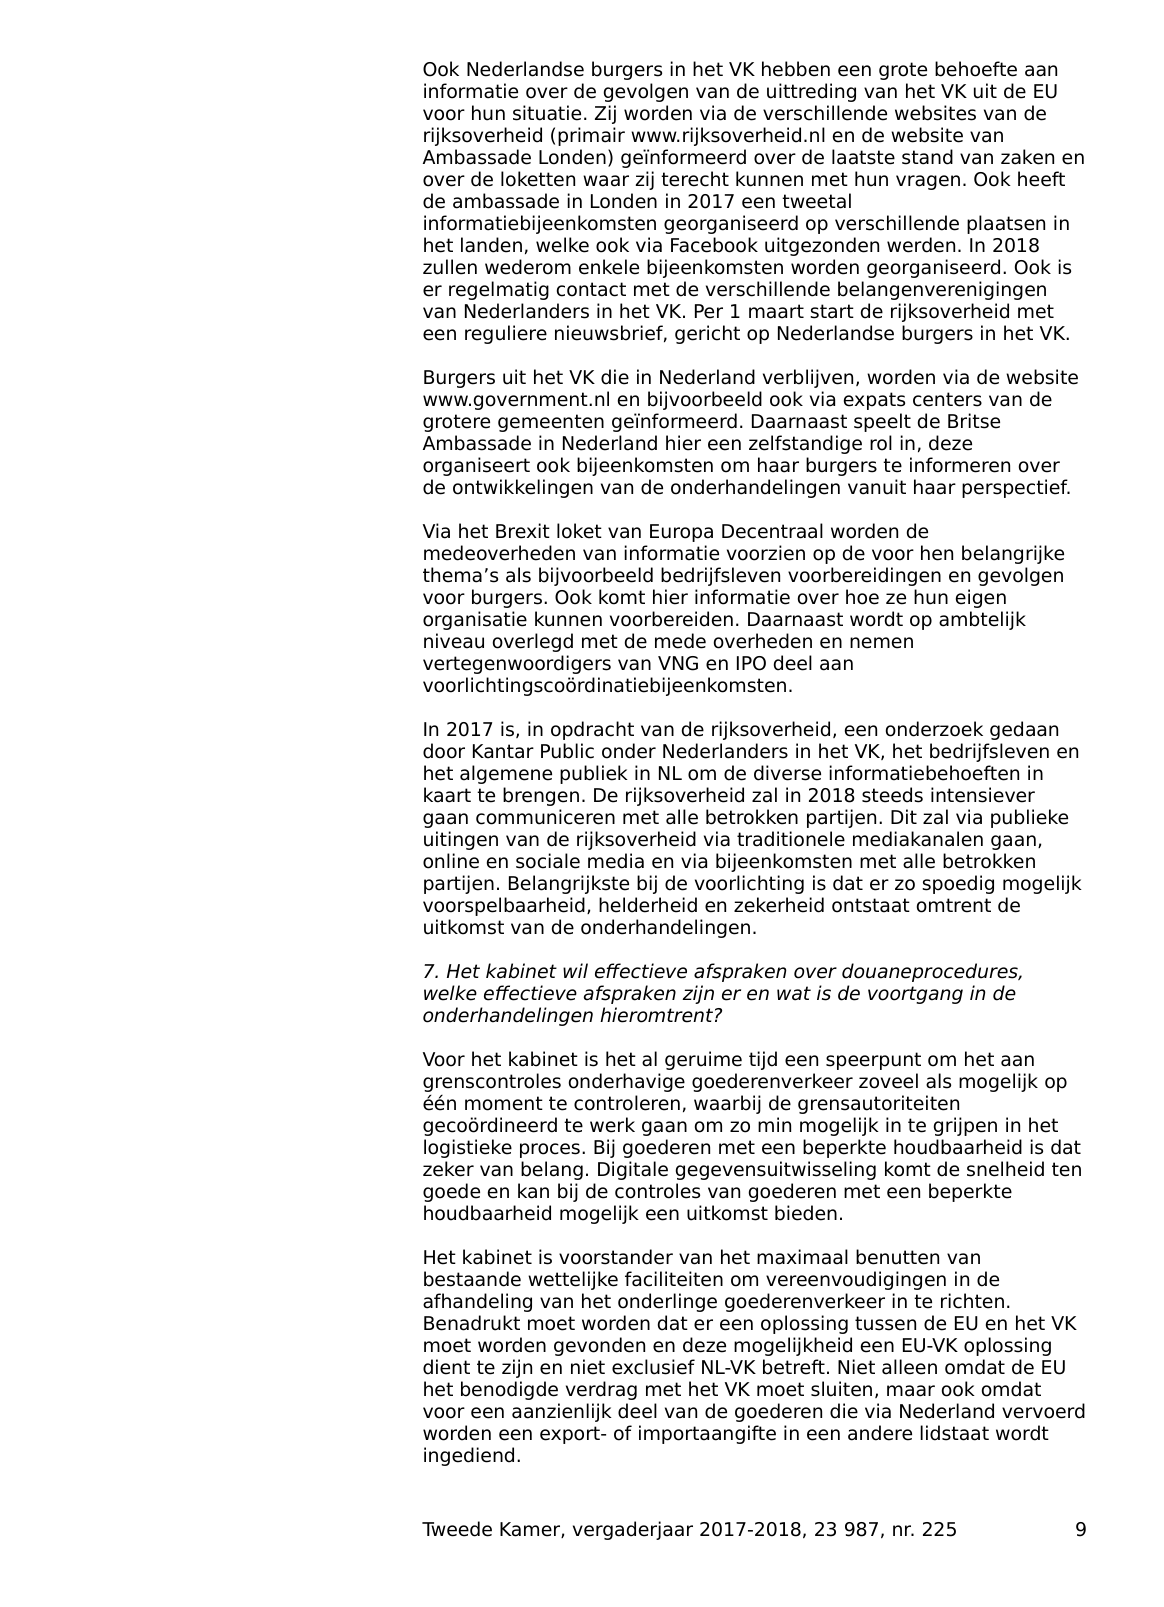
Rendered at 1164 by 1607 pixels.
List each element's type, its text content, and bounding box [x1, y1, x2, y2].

text In 2017 is, in opdracht van de rijksoverheid, een onderzoek gedaan door Kantar Public onder Nederlanders in het VK, het bedrijfsleven en het algemene publiek in NL om de diverse informatiebehoeften in kaart te brengen. De rijksoverheid zal in 2018 steeds intensiever gaan communiceren met alle betrokken partijen. Dit zal via publieke uitingen van de rijksoverheid via traditionele mediakanalen gaan, online en sociale media en via bijeenkomsten met alle betrokken partijen. Belangrijkste bij de voorlichting is dat er zo spoedig mogelijk voorspelbaarheid, helderheid en zekerheid ontstaat omtrent de uitkomst van de onderhandelingen. [422, 719, 1087, 939]
text 7. Het kabinet wil effectieve afspraken over douaneprocedures, welke effectieve afspraken zijn er en wat is de voortgang in de onderhandelingen hieromtrent? [422, 961, 1087, 1027]
text Burgers uit het VK die in Nederland verblijven, worden via de website www.government.nl en bijvoorbeeld ook via expats centers van de grotere gemeenten geïnformeerd. Daarnaast speelt de Britse Ambassade in Nederland hier een zelfstandige rol in, deze organiseert ook bijeenkomsten om haar burgers te informeren over de ontwikkelingen van de onderhandelingen vanuit haar perspectief. [422, 367, 1087, 499]
text Ook Nederlandse burgers in het VK hebben een grote behoefte aan informatie over de gevolgen van de uittreding van het VK uit de EU voor hun situatie. Zij worden via de verschillende websites van de rijksoverheid (primair www.rijksoverheid.nl en de website van Ambassade Londen) geïnformeerd over de laatste stand van zaken en over de loketten waar zij terecht kunnen met hun vragen. Ook heeft de ambassade in Londen in 2017 een tweetal informatiebijeenkomsten georganiseerd op verschillende plaatsen in het landen, welke ook via Facebook uitgezonden werden. In 2018 zullen wederom enkele bijeenkomsten worden georganiseerd. Ook is er regelmatig contact met de verschillende belangenverenigingen van Nederlanders in het VK. Per 1 maart start de rijksoverheid met een reguliere nieuwsbrief, gericht op Nederlandse burgers in het VK. [422, 59, 1087, 345]
text Voor het kabinet is het al geruime tijd een speerpunt om het aan grenscontroles onderhavige goederenverkeer zoveel als mogelijk op één moment te controleren, waarbij de grensautoriteiten gecoördineerd te werk gaan om zo min mogelijk in te grijpen in het logistieke proces. Bij goederen met een beperkte houdbaarheid is dat zeker van belang. Digitale gegevensuitwisseling komt de snelheid ten goede en kan bij de controles van goederen met een beperkte houdbaarheid mogelijk een uitkomst bieden. [422, 1049, 1087, 1225]
text Het kabinet is voorstander van het maximaal benutten van bestaande wettelijke faciliteiten om vereenvoudigingen in de afhandeling van het onderlinge goederenverkeer in te richten. Benadrukt moet worden dat er een oplossing tussen de EU en het VK moet worden gevonden en deze mogelijkheid een EU-VK oplossing dient te zijn en niet exclusief NL-VK betreft. Niet alleen omdat de EU het benodigde verdrag met het VK moet sluiten, maar ook omdat voor een aanzienlijk deel van de goederen die via Nederland vervoerd worden een export- of importaangifte in een andere lidstaat wordt ingediend. [422, 1247, 1087, 1467]
text Via het Brexit loket van Europa Decentraal worden de medeoverheden van informatie voorzien op de voor hen belangrijke thema’s als bijvoorbeeld bedrijfsleven voorbereidingen en gevolgen voor burgers. Ook komt hier informatie over hoe ze hun eigen organisatie kunnen voorbereiden. Daarnaast wordt op ambtelijk niveau overlegd met de mede overheden en nemen vertegenwoordigers van VNG en IPO deel aan voorlichtingscoördinatiebijeenkomsten. [422, 521, 1087, 697]
